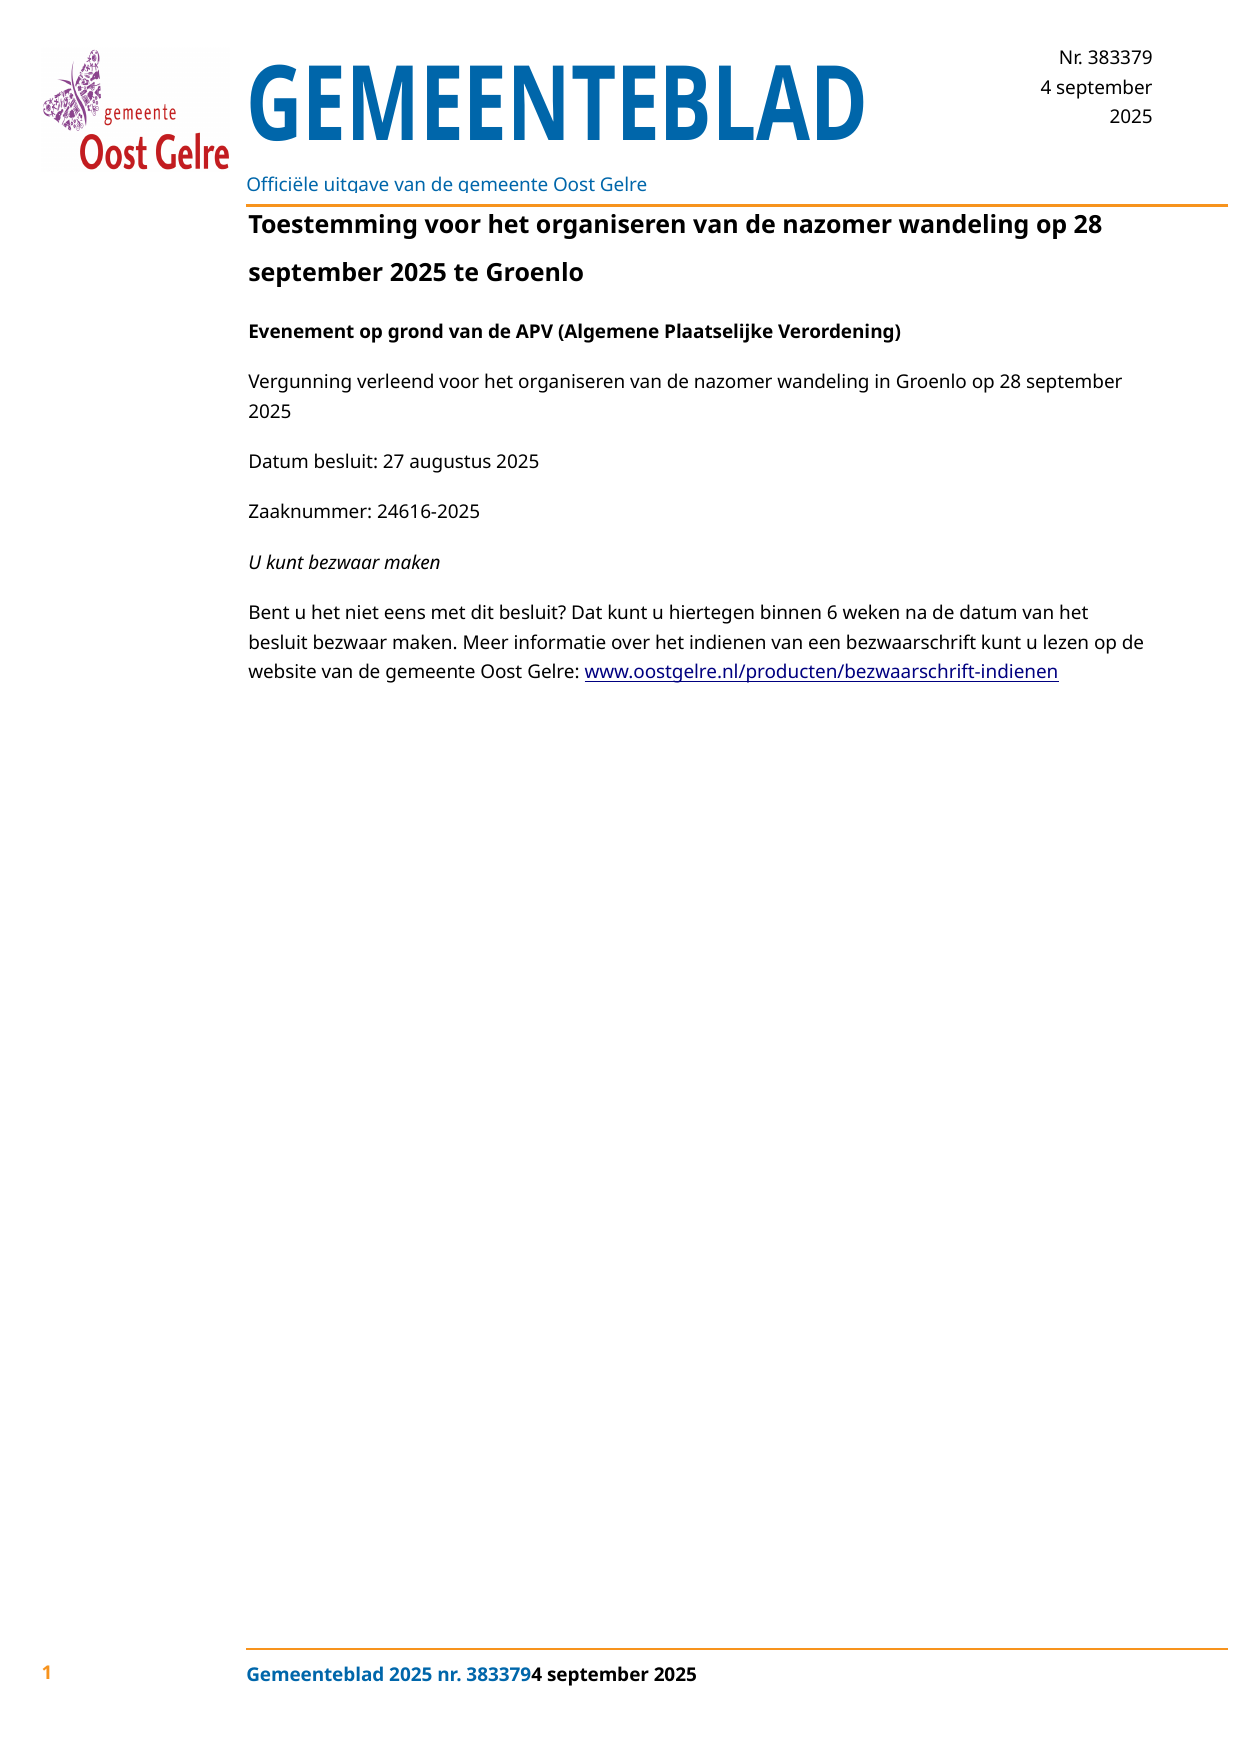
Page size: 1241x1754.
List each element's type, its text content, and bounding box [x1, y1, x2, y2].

text Zaaknummer: 24616-2025 [248, 499, 1152, 524]
text Evenement op grond van de APV (Algemene Plaatselijke Verordening) [248, 318, 1152, 344]
text U kunt bezwaar maken [248, 549, 1152, 575]
text Bent u het niet eens met dit besluit? Dat kunt u hiertegen binnen 6 weken na de datum van het besluit bezwaar maken. Meer informatie over het indienen van een bezwaarschrift kunt u lezen op de website van de gemeente Oost Gelre: www.oostgelre.nl/producten/bezwaarschrift-indienen [248, 599, 1152, 684]
text Vergunning verleend voor het organiseren van de nazomer wandeling in Groenlo op 28 september 2025 [248, 368, 1152, 424]
picture [41, 47, 231, 172]
text Datum besluit: 27 augustus 2025 [248, 448, 1152, 474]
text Toestemming voor het organiseren van de nazomer wandeling op 28 september 2025 te Groenlo [248, 207, 1152, 288]
